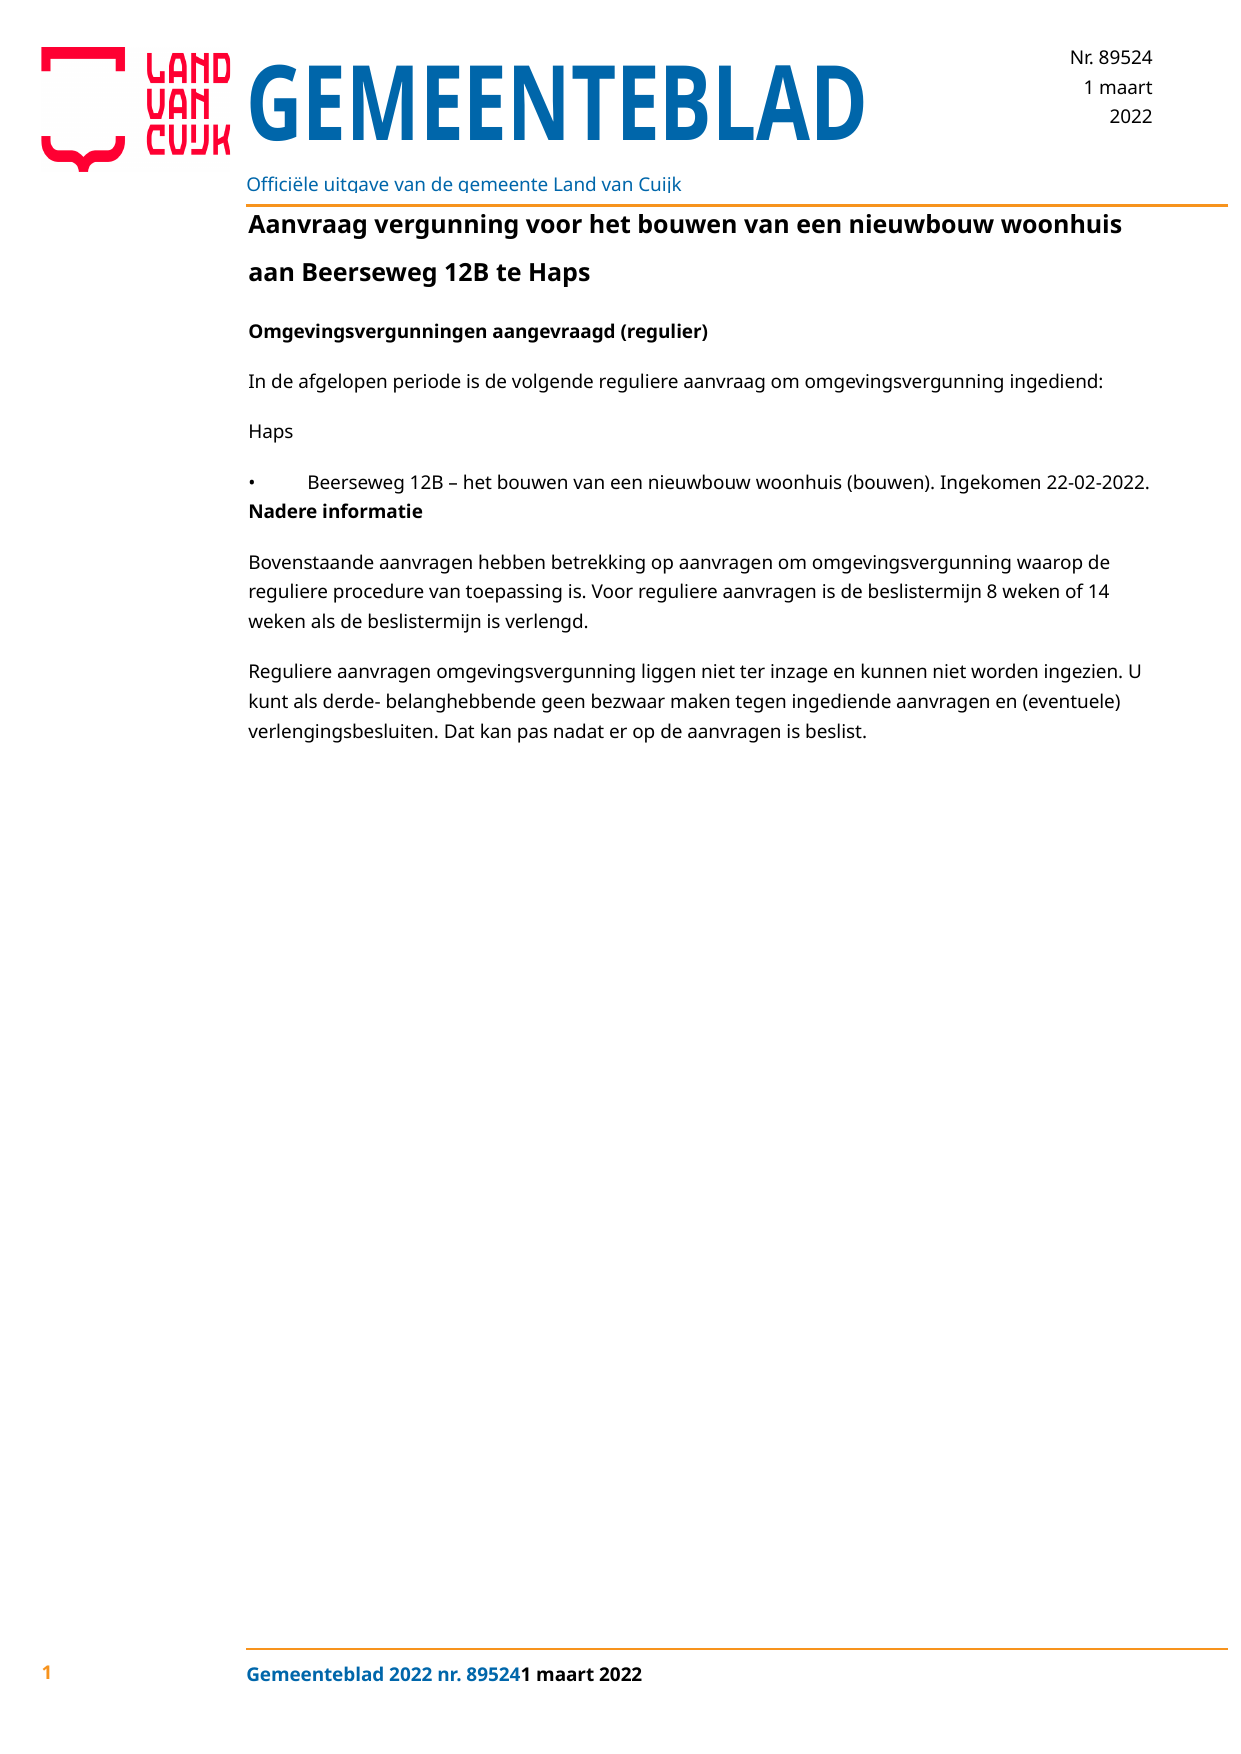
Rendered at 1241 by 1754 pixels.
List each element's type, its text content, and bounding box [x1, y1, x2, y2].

text Reguliere aanvragen omgevingsvergunning liggen niet ter inzage en kunnen niet worden ingezien. U kunt als derde- belanghebbende geen bezwaar maken tegen ingediende aanvragen en (eventuele) verlengingsbesluiten. Dat kan pas nadat er op de aanvragen is beslist. [248, 659, 1152, 744]
text Haps [248, 419, 1152, 444]
text Omgevingsvergunningen aangevraagd (regulier) [248, 318, 1152, 344]
picture [41, 47, 231, 172]
text Bovenstaande aanvragen hebben betrekking op aanvragen om omgevingsvergunning waarop de reguliere procedure van toepassing is. Voor reguliere aanvragen is de beslistermijn 8 weken of 14 weken als de beslistermijn is verlengd. [248, 549, 1152, 634]
text In de afgelopen periode is de volgende reguliere aanvraag om omgevingsvergunning ingediend: [248, 368, 1152, 394]
text Aanvraag vergunning voor het bouwen van een nieuwbouw woonhuis aan Beerseweg 12B te Haps [248, 207, 1152, 288]
list Beerseweg 12B – het bouwen van een nieuwbouw woonhuis (bouwen). Ingekomen 22-02-2022. [248, 469, 1152, 495]
text Nadere informatie [248, 499, 1152, 524]
